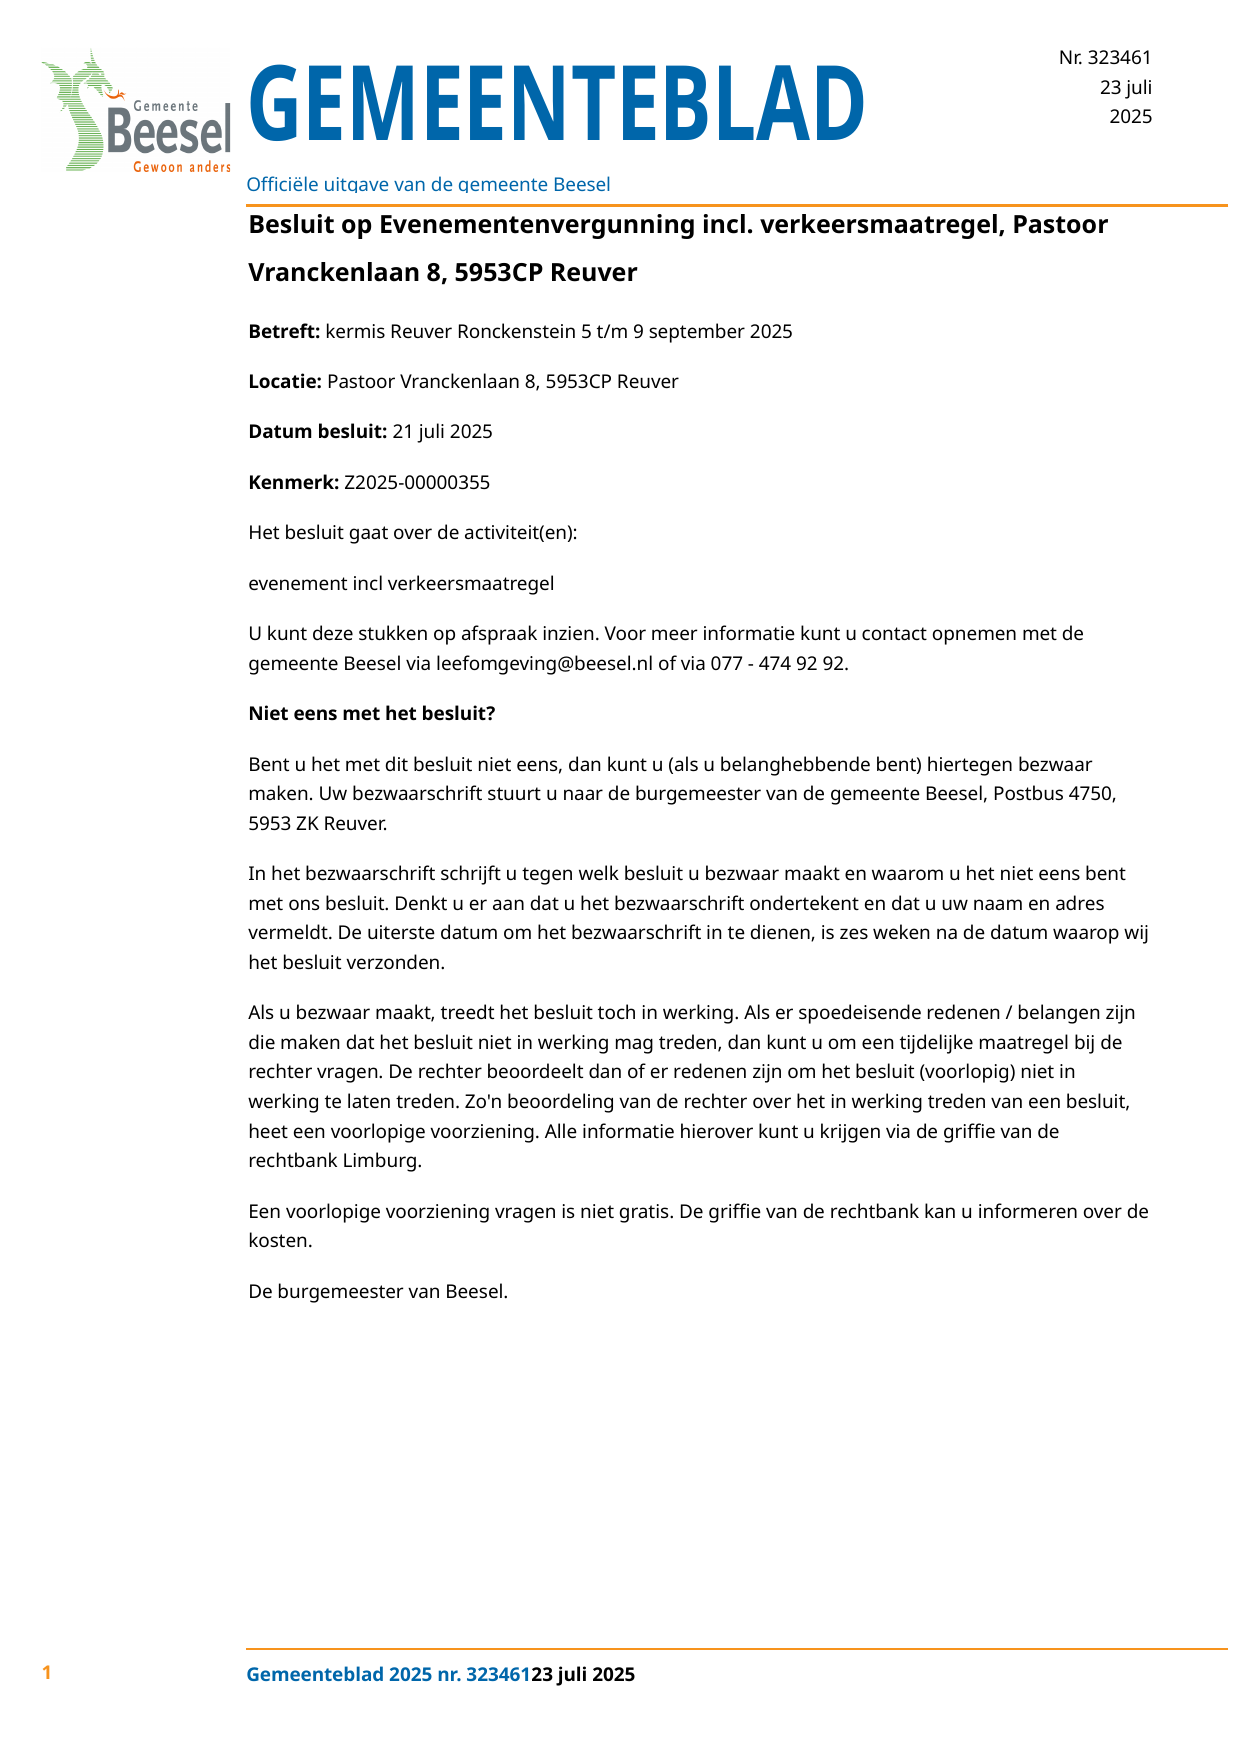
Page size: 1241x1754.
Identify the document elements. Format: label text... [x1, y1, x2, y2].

text U kunt deze stukken op afspraak inzien. Voor meer informatie kunt u contact opnemen met de gemeente Beesel via leefomgeving@beesel.nl of via 077 - 474 92 92. [248, 620, 1152, 676]
text Bent u het met dit besluit niet eens, dan kunt u (als u belanghebbende bent) hiertegen bezwaar maken. Uw bezwaarschrift stuurt u naar de burgemeester van de gemeente Beesel, Postbus 4750, 5953 ZK Reuver. [248, 751, 1152, 836]
picture [41, 47, 231, 172]
text Betreft: kermis Reuver Ronckenstein 5 t/m 9 september 2025 [248, 318, 1152, 344]
text Een voorlopige voorziening vragen is niet gratis. De griffie van de rechtbank kan u informeren over de kosten. [248, 1198, 1152, 1253]
text Het besluit gaat over de activiteit(en): [248, 519, 1152, 545]
text Locatie: Pastoor Vranckenlaan 8, 5953CP Reuver [248, 368, 1152, 394]
text Besluit op Evenementenvergunning incl. verkeersmaatregel, Pastoor Vranckenlaan 8, 5953CP Reuver [248, 207, 1152, 288]
text Als u bezwaar maakt, treedt het besluit toch in werking. Als er spoedeisende redenen / belangen zijn die maken dat het besluit niet in werking mag treden, dan kunt u om een tijdelijke maatregel bij de rechter vragen. De rechter beoordeelt dan of er redenen zijn om het besluit (voorlopig) niet in werking te laten treden. Zo'n beoordeling van de rechter over het in werking treden van een besluit, heet een voorlopige voorziening. Alle informatie hierover kunt u krijgen via de griffie van de rechtbank Limburg. [248, 999, 1152, 1173]
text De burgemeester van Beesel. [248, 1278, 1152, 1304]
text Kenmerk: Z2025-00000355 [248, 469, 1152, 495]
text Niet eens met het besluit? [248, 700, 1152, 726]
text In het bezwaarschrift schrijft u tegen welk besluit u bezwaar maakt en waarom u het niet eens bent met ons besluit. Denkt u er aan dat u het bezwaarschrift ondertekent en dat u uw naam en adres vermeldt. De uiterste datum om het bezwaarschrift in te dienen, is zes weken na de datum waarop wij het besluit verzonden. [248, 860, 1152, 975]
text Datum besluit: 21 juli 2025 [248, 419, 1152, 444]
text evenement incl verkeersmaatregel [248, 570, 1152, 596]
